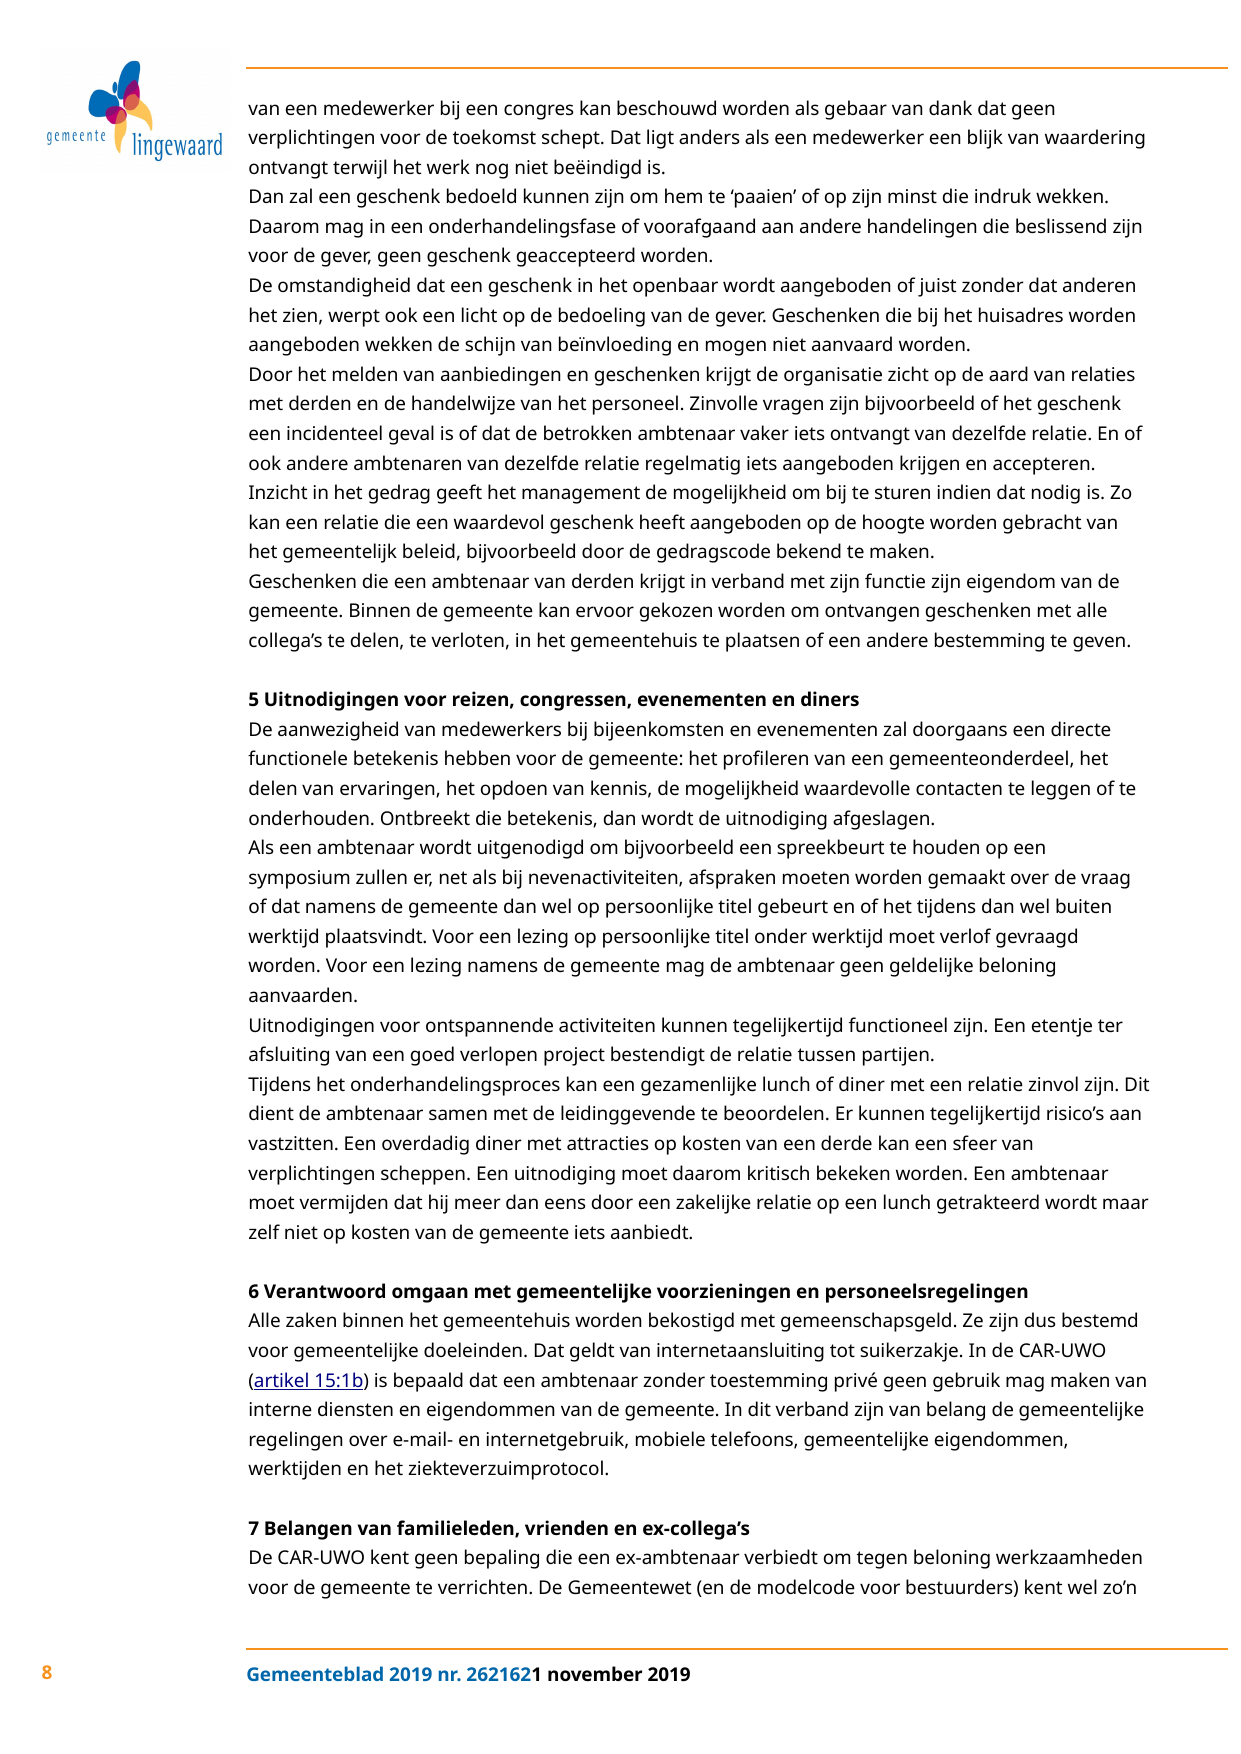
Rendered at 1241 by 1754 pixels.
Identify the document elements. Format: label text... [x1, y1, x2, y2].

text 5 Uitnodigingen voor reizen, congressen, evenementen en diners [248, 686, 1152, 712]
text Dan zal een geschenk bedoeld kunnen zijn om hem te ‘paaien’ of op zijn minst die indruk wekken. Daarom mag in een onderhandelingsfase of voorafgaand aan andere handelingen die beslissend zijn voor de gever, geen geschenk geaccepteerd worden. [248, 183, 1152, 268]
text Geschenken die een ambtenaar van derden krijgt in verband met zijn functie zijn eigendom van de gemeente. Binnen de gemeente kan ervoor gekozen worden om ontvangen geschenken met alle collega’s te delen, te verloten, in het gemeentehuis te plaatsen of een andere bestemming te geven. [248, 568, 1152, 653]
text Uitnodigingen voor ontspannende activiteiten kunnen tegelijkertijd functioneel zijn. Een etentje ter afsluiting van een goed verlopen project bestendigt de relatie tussen partijen. [248, 1012, 1152, 1067]
text Alle zaken binnen het gemeentehuis worden bekostigd met gemeenschapsgeld. Ze zijn dus bestemd voor gemeentelijke doeleinden. Dat geldt van internetaansluiting tot suikerzakje. In de CAR-UWO (artikel 15:1b) is bepaald dat een ambtenaar zonder toestemming privé geen gebruik mag maken van interne diensten en eigendommen van de gemeente. In dit verband zijn van belang de gemeentelijke regelingen over e-mail- en internetgebruik, mobiele telefoons, gemeentelijke eigendommen, werktijden en het ziekteverzuimprotocol. [248, 1308, 1152, 1481]
text Inzicht in het gedrag geeft het management de mogelijkheid om bij te sturen indien dat nodig is. Zo kan een relatie die een waardevol geschenk heeft aangeboden op de hoogte worden gebracht van het gemeentelijk beleid, bijvoorbeeld door de gedragscode bekend te maken. [248, 479, 1152, 564]
text Als een ambtenaar wordt uitgenodigd om bijvoorbeeld een spreekbeurt te houden op een symposium zullen er, net als bij nevenactiviteiten, afspraken moeten worden gemaakt over de vraag of dat namens de gemeente dan wel op persoonlijke titel gebeurt en of het tijdens dan wel buiten werktijd plaatsvindt. Voor een lezing op persoonlijke titel onder werktijd moet verlof gevraagd worden. Voor een lezing namens de gemeente mag de ambtenaar geen geldelijke beloning aanvaarden. [248, 834, 1152, 1008]
text De CAR-UWO kent geen bepaling die een ex-ambtenaar verbiedt om tegen beloning werkzaamheden voor de gemeente te verrichten. De Gemeentewet (en de modelcode voor bestuurders) kent wel zo’n [248, 1544, 1152, 1600]
picture [41, 47, 231, 172]
text De aanwezigheid van medewerkers bij bijeenkomsten en evenementen zal doorgaans een directe functionele betekenis hebben voor de gemeente: het profileren van een gemeenteonderdeel, het delen van ervaringen, het opdoen van kennis, de mogelijkheid waardevolle contacten te leggen of te onderhouden. Ontbreekt die betekenis, dan wordt de uitnodiging afgeslagen. [248, 716, 1152, 831]
text Door het melden van aanbiedingen en geschenken krijgt de organisatie zicht op de aard van relaties met derden en de handelwijze van het personeel. Zinvolle vragen zijn bijvoorbeeld of het geschenk een incidenteel geval is of dat de betrokken ambtenaar vaker iets ontvangt van dezelfde relatie. En of ook andere ambtenaren van dezelfde relatie regelmatig iets aangeboden krijgen en accepteren. [248, 361, 1152, 476]
text 7 Belangen van familieleden, vrienden en ex-collega’s [248, 1515, 1152, 1541]
text Tijdens het onderhandelingsproces kan een gezamenlijke lunch of diner met een relatie zinvol zijn. Dit dient de ambtenaar samen met de leidinggevende te beoordelen. Er kunnen tegelijkertijd risico’s aan vastzitten. Een overdadig diner met attracties op kosten van een derde kan een sfeer van verplichtingen scheppen. Een uitnodiging moet daarom kritisch bekeken worden. Een ambtenaar moet vermijden dat hij meer dan eens door een zakelijke relatie op een lunch getrakteerd wordt maar zelf niet op kosten van de gemeente iets aanbiedt. [248, 1071, 1152, 1245]
text De omstandigheid dat een geschenk in het openbaar wordt aangeboden of juist zonder dat anderen het zien, werpt ook een licht op de bedoeling van de gever. Geschenken die bij het huisadres worden aangeboden wekken de schijn van beïnvloeding en mogen niet aanvaard worden. [248, 272, 1152, 357]
text 6 Verantwoord omgaan met gemeentelijke voorzieningen en personeelsregelingen [248, 1278, 1152, 1304]
text van een medewerker bij een congres kan beschouwd worden als gebaar van dank dat geen verplichtingen voor de toekomst schept. Dat ligt anders als een medewerker een blijk van waardering ontvangt terwijl het werk nog niet beëindigd is. [248, 95, 1152, 180]
